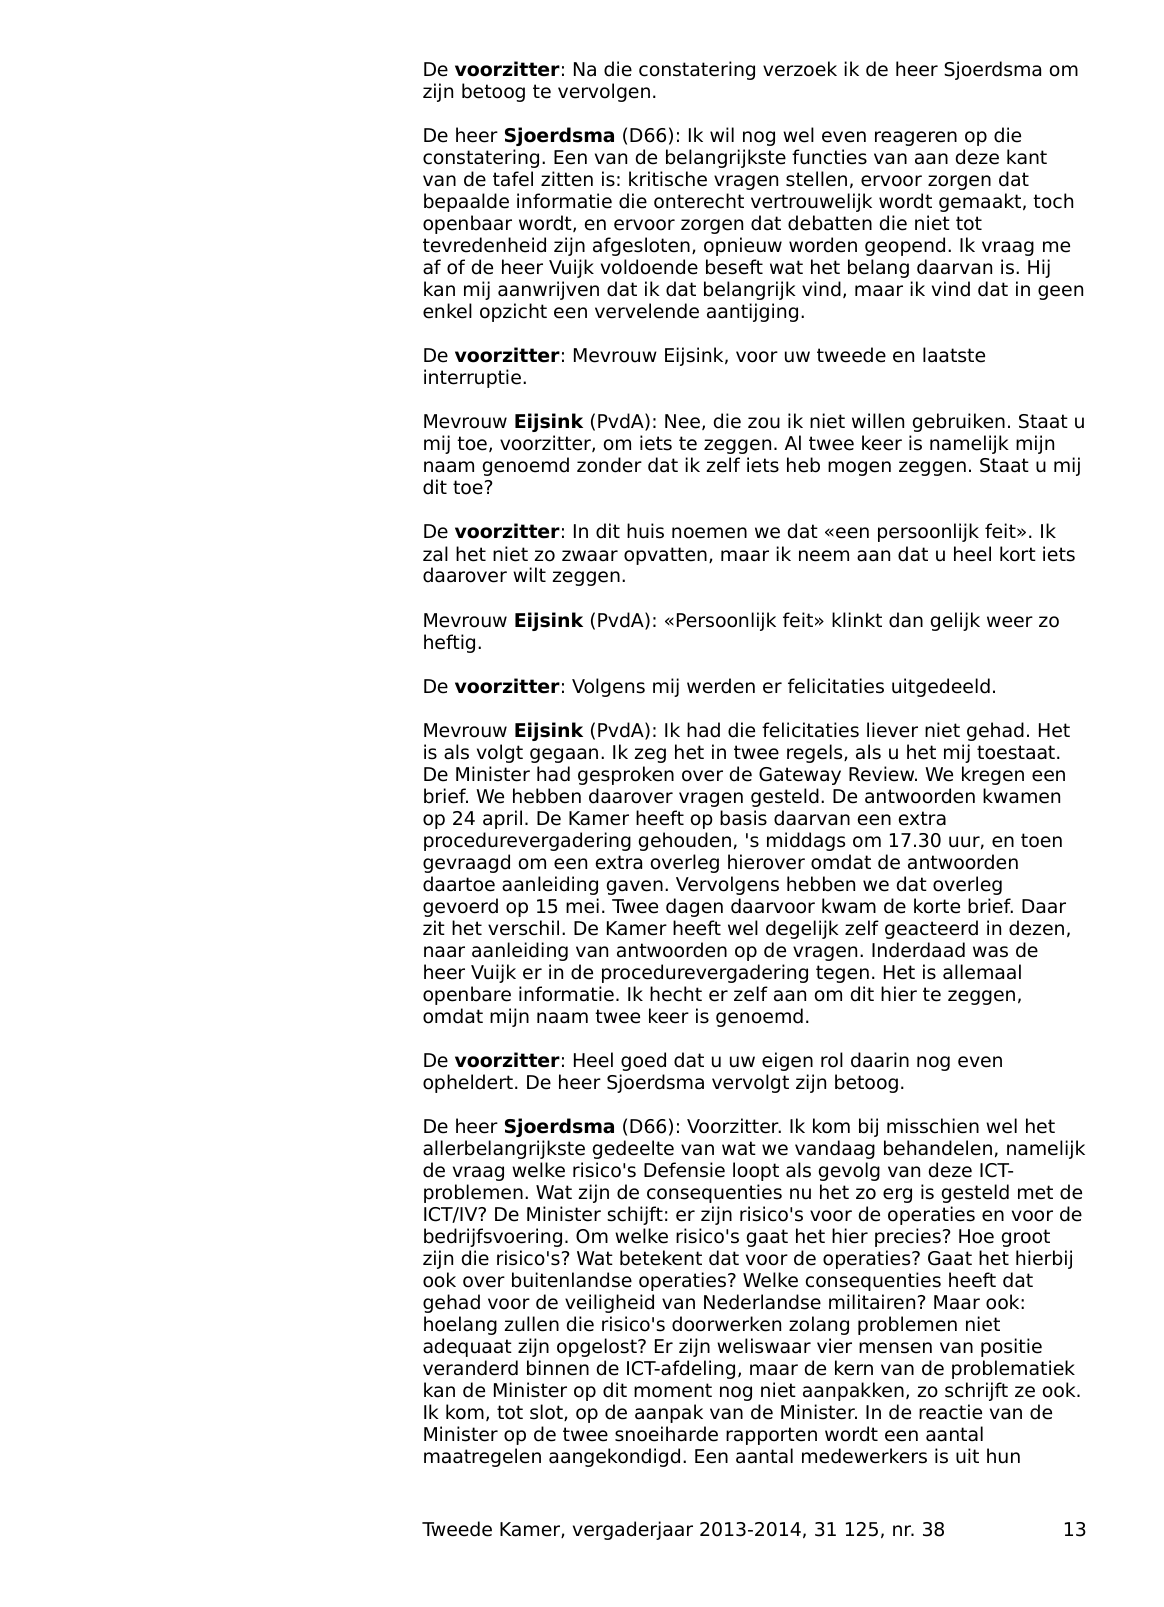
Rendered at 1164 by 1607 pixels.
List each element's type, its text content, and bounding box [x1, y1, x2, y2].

text De heer Sjoerdsma (D66): Ik wil nog wel even reageren op die constatering. Een van de belangrijkste functies van aan deze kant van de tafel zitten is: kritische vragen stellen, ervoor zorgen dat bepaalde informatie die onterecht vertrouwelijk wordt gemaakt, toch openbaar wordt, en ervoor zorgen dat debatten die niet tot tevredenheid zijn afgesloten, opnieuw worden geopend. Ik vraag me af of de heer Vuijk voldoende beseft wat het belang daarvan is. Hij kan mij aanwrijven dat ik dat belangrijk vind, maar ik vind dat in geen enkel opzicht een vervelende aantijging. [422, 125, 1087, 323]
text Mevrouw Eijsink (PvdA): Ik had die felicitaties liever niet gehad. Het is als volgt gegaan. Ik zeg het in twee regels, als u het mij toestaat. De Minister had gesproken over de Gateway Review. We kregen een brief. We hebben daarover vragen gesteld. De antwoorden kwamen op 24 april. De Kamer heeft op basis daarvan een extra procedurevergadering gehouden, 's middags om 17.30 uur, en toen gevraagd om een extra overleg hierover omdat de antwoorden daartoe aanleiding gaven. Vervolgens hebben we dat overleg gevoerd op 15 mei. Twee dagen daarvoor kwam de korte brief. Daar zit het verschil. De Kamer heeft wel degelijk zelf geacteerd in dezen, naar aanleiding van antwoorden op de vragen. Inderdaad was de heer Vuijk er in de procedurevergadering tegen. Het is allemaal openbare informatie. Ik hecht er zelf aan om dit hier te zeggen, omdat mijn naam twee keer is genoemd. [422, 720, 1087, 1028]
text De voorzitter: Volgens mij werden er felicitaties uitgedeeld. [422, 676, 1087, 698]
text De voorzitter: In dit huis noemen we dat «een persoonlijk feit». Ik zal het niet zo zwaar opvatten, maar ik neem aan dat u heel kort iets daarover wilt zeggen. [422, 521, 1087, 587]
text De voorzitter: Heel goed dat u uw eigen rol daarin nog even opheldert. De heer Sjoerdsma vervolgt zijn betoog. [422, 1050, 1087, 1094]
text Ik kom, tot slot, op de aanpak van de Minister. In de reactie van de Minister op de twee snoeiharde rapporten wordt een aantal maatregelen aangekondigd. Een aantal medewerkers is uit hun [422, 1402, 1087, 1468]
text De heer Sjoerdsma (D66): Voorzitter. Ik kom bij misschien wel het allerbelangrijkste gedeelte van wat we vandaag behandelen, namelijk de vraag welke risico's Defensie loopt als gevolg van deze ICT-problemen. Wat zijn de consequenties nu het zo erg is gesteld met de ICT/IV? De Minister schijft: er zijn risico's voor de operaties en voor de bedrijfsvoering. Om welke risico's gaat het hier precies? Hoe groot zijn die risico's? Wat betekent dat voor de operaties? Gaat het hierbij ook over buitenlandse operaties? Welke consequenties heeft dat gehad voor de veiligheid van Nederlandse militairen? Maar ook: hoelang zullen die risico's doorwerken zolang problemen niet adequaat zijn opgelost? Er zijn weliswaar vier mensen van positie veranderd binnen de ICT-afdeling, maar de kern van de problematiek kan de Minister op dit moment nog niet aanpakken, zo schrijft ze ook. [422, 1116, 1087, 1402]
text Mevrouw Eijsink (PvdA): Nee, die zou ik niet willen gebruiken. Staat u mij toe, voorzitter, om iets te zeggen. Al twee keer is namelijk mijn naam genoemd zonder dat ik zelf iets heb mogen zeggen. Staat u mij dit toe? [422, 411, 1087, 499]
text De voorzitter: Mevrouw Eijsink, voor uw tweede en laatste interruptie. [422, 345, 1087, 389]
text Mevrouw Eijsink (PvdA): «Persoonlijk feit» klinkt dan gelijk weer zo heftig. [422, 609, 1087, 653]
text De voorzitter: Na die constatering verzoek ik de heer Sjoerdsma om zijn betoog te vervolgen. [422, 59, 1087, 103]
